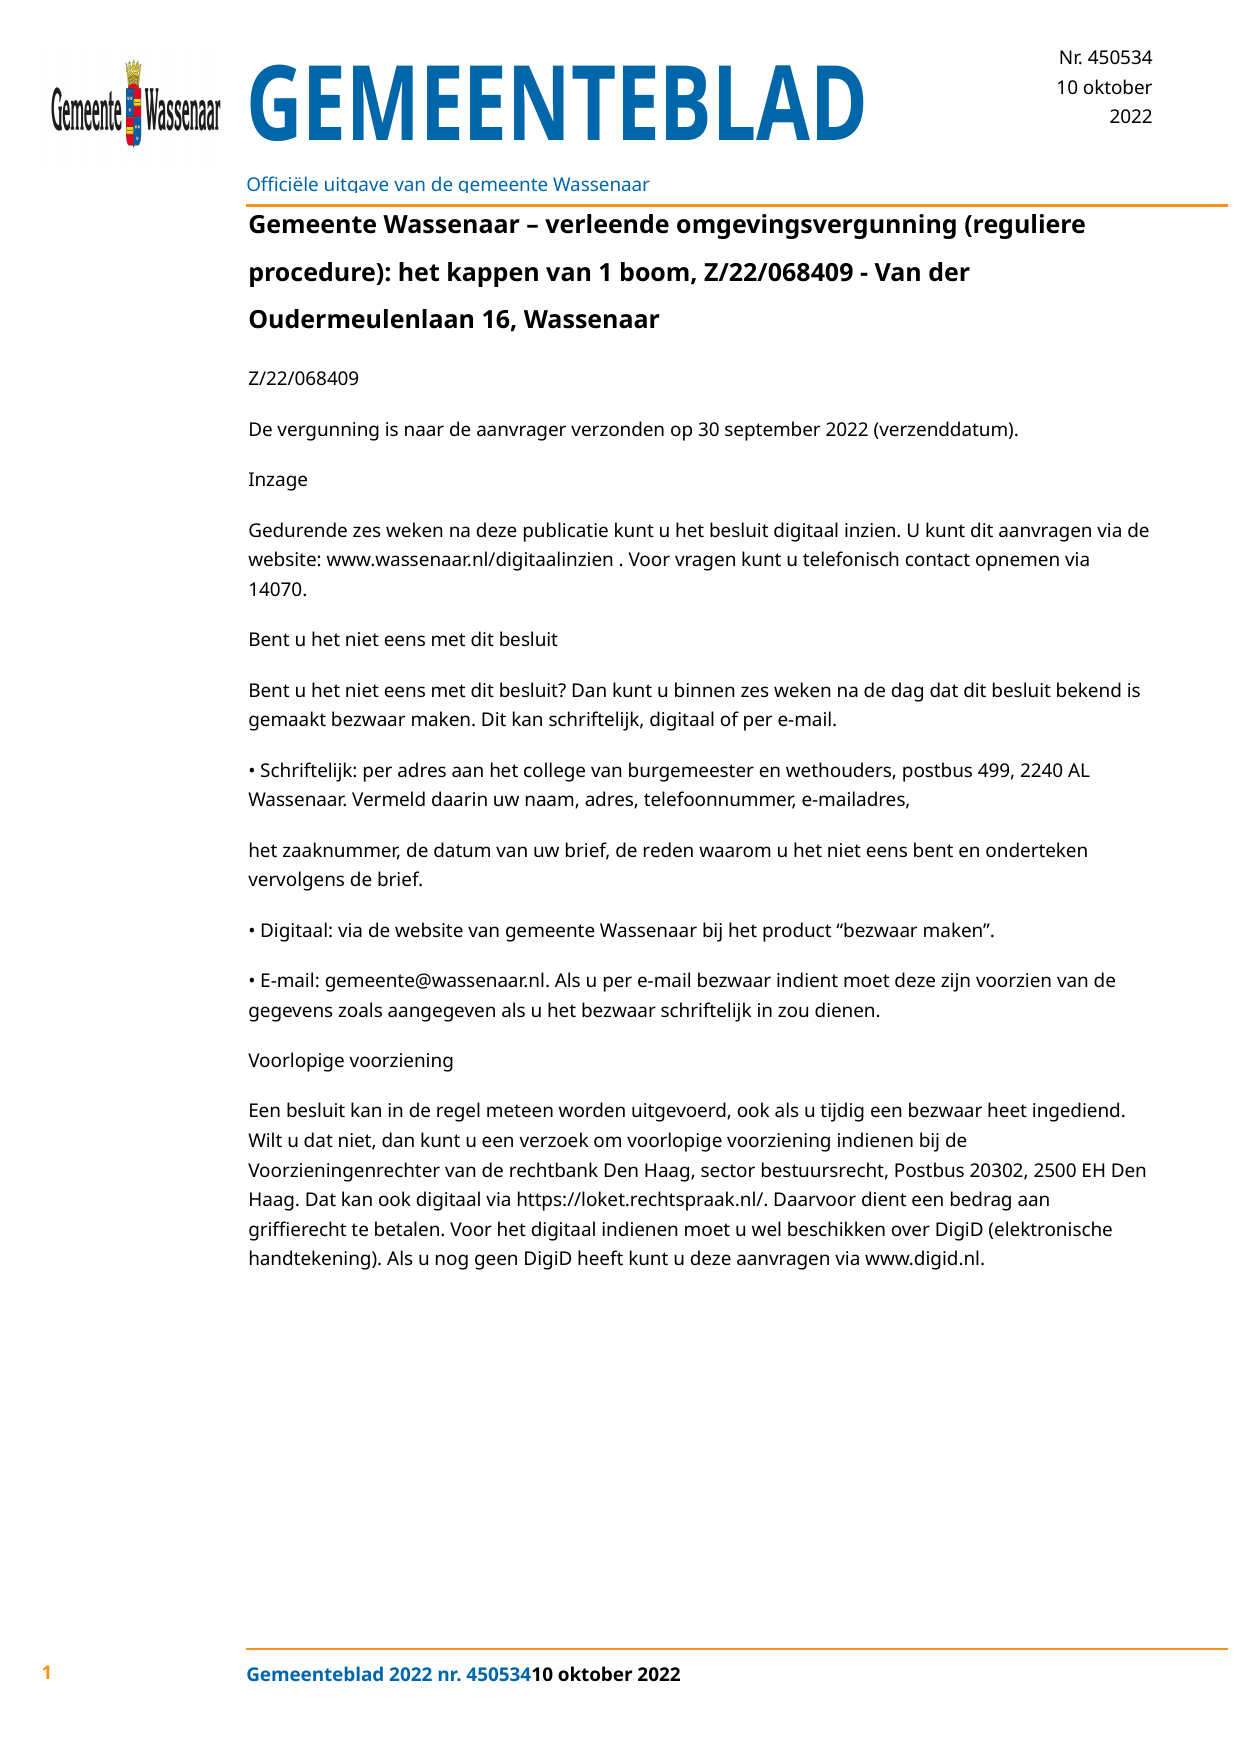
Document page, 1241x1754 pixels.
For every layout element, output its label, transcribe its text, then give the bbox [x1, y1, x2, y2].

text • Digitaal: via de website van gemeente Wassenaar bij het product “bezwaar maken”. [248, 917, 1152, 942]
text Inzage [248, 466, 1152, 492]
text Voorlopige voorziening [248, 1047, 1152, 1073]
picture [41, 47, 231, 172]
text Een besluit kan in de regel meteen worden uitgevoerd, ook als u tijdig een bezwaar heet ingediend. Wilt u dat niet, dan kunt u een verzoek om voorlopige voorziening indienen bij de Voorzieningenrechter van de rechtbank Den Haag, sector bestuursrecht, Postbus 20302, 2500 EH Den Haag. Dat kan ook digitaal via https://loket.rechtspraak.nl/. Daarvoor dient een bedrag aan griffierecht te betalen. Voor het digitaal indienen moet u wel beschikken over DigiD (elektronische handtekening). Als u nog geen DigiD heeft kunt u deze aanvragen via www.digid.nl. [248, 1098, 1152, 1271]
text Gemeente Wassenaar – verleende omgevingsvergunning (reguliere procedure): het kappen van 1 boom, Z/22/068409 - Van der Oudermeulenlaan 16, Wassenaar [248, 207, 1152, 336]
text Gedurende zes weken na deze publicatie kunt u het besluit digitaal inzien. U kunt dit aanvragen via de website: www.wassenaar.nl/digitaalinzien . Voor vragen kunt u telefonisch contact opnemen via 14070. [248, 517, 1152, 602]
text het zaaknummer, de datum van uw brief, de reden waarom u het niet eens bent en onderteken vervolgens de brief. [248, 837, 1152, 892]
text • Schriftelijk: per adres aan het college van burgemeester en wethouders, postbus 499, 2240 AL Wassenaar. Vermeld daarin uw naam, adres, telefoonnummer, e-mailadres, [248, 757, 1152, 812]
text Z/22/068409 [248, 366, 1152, 391]
text De vergunning is naar de aanvrager verzonden op 30 september 2022 (verzenddatum). [248, 416, 1152, 442]
text • E-mail: gemeente@wassenaar.nl. Als u per e-mail bezwaar indient moet deze zijn voorzien van de gegevens zoals aangegeven als u het bezwaar schriftelijk in zou dienen. [248, 967, 1152, 1022]
text Bent u het niet eens met dit besluit [248, 626, 1152, 652]
text Bent u het niet eens met dit besluit? Dan kunt u binnen zes weken na de dag dat dit besluit bekend is gemaakt bezwaar maken. Dit kan schriftelijk, digitaal of per e-mail. [248, 677, 1152, 732]
